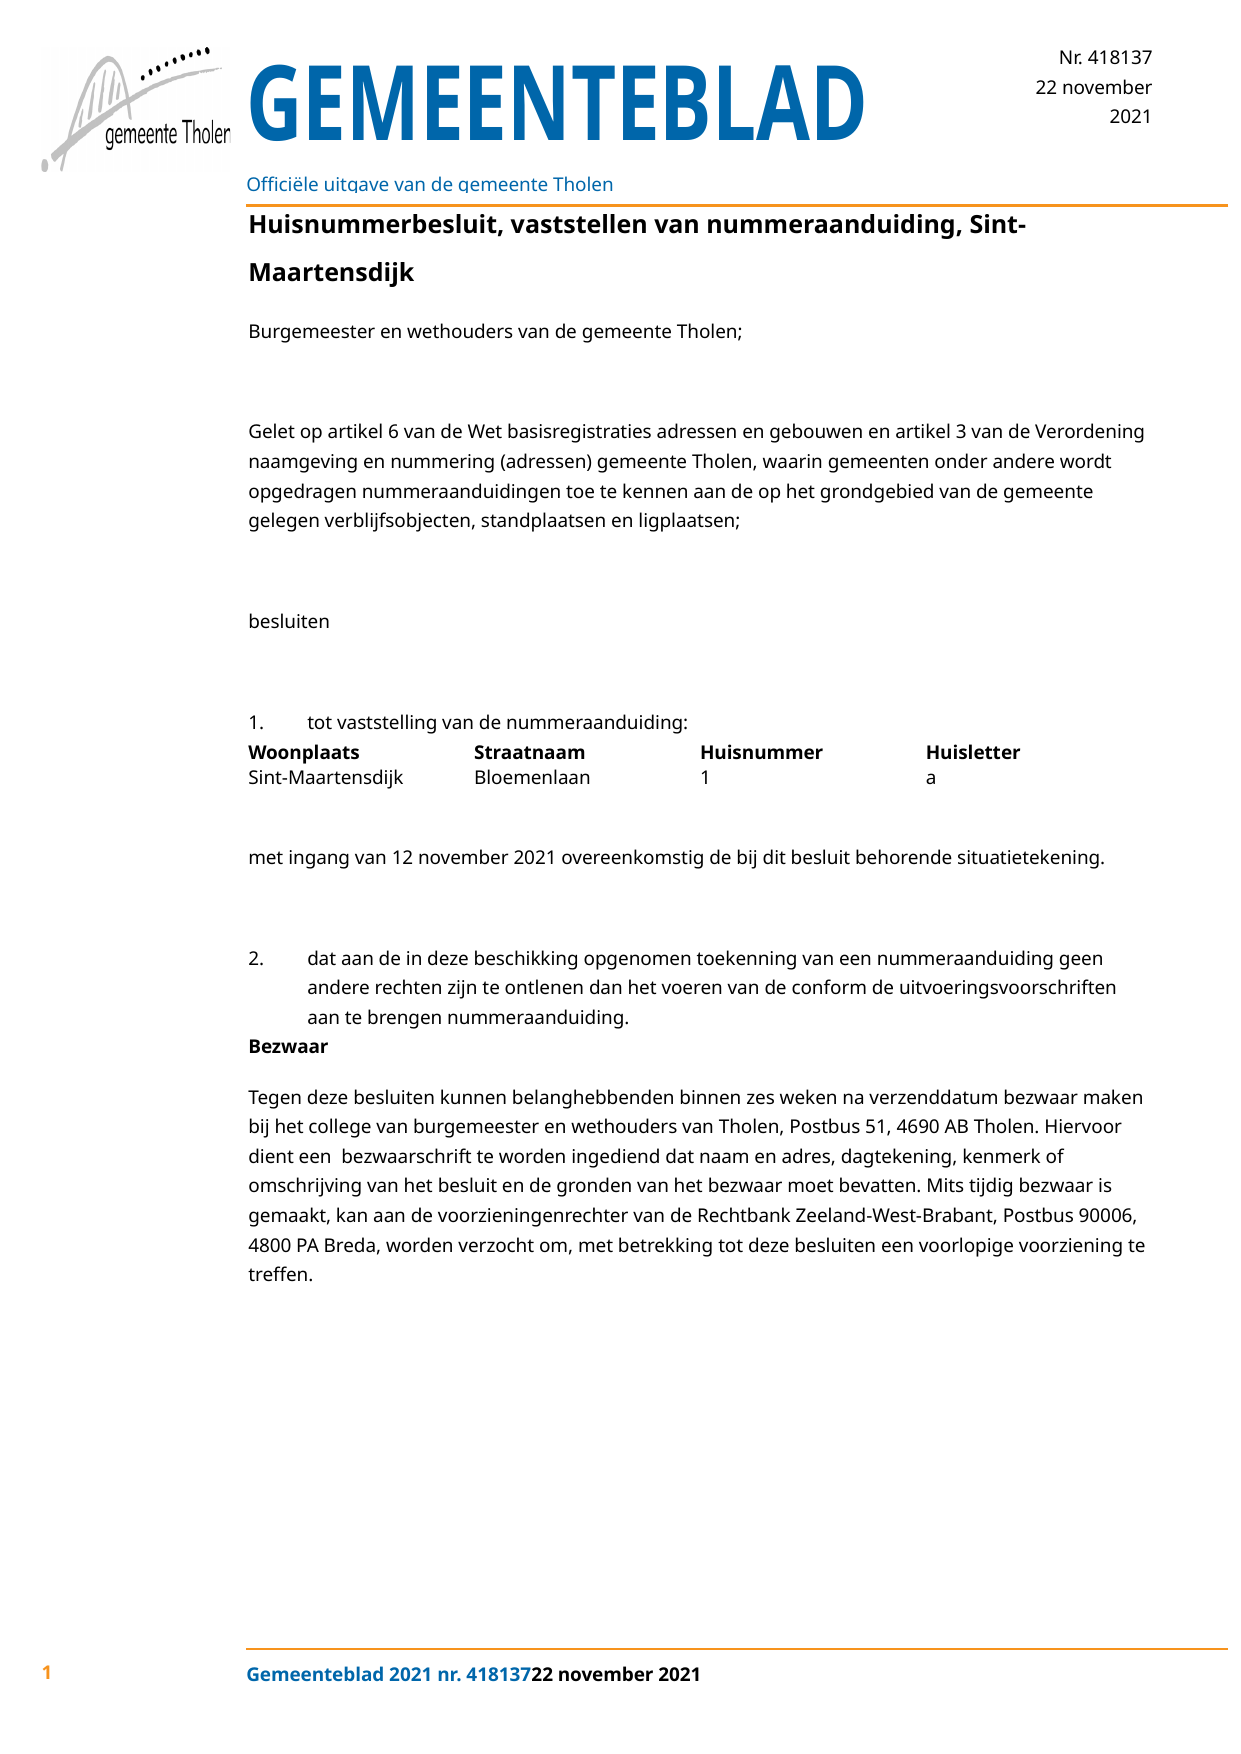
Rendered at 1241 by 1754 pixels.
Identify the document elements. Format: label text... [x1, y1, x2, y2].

table_header Huisnummer [700, 739, 926, 764]
list tot vaststelling van de nummeraanduiding: [248, 709, 1152, 735]
list dat aan de in deze beschikking opgenomen toekenning van een nummeraanduiding geen andere rechten zijn te ontlenen dan het voeren van de conform de uitvoeringsvoorschriften aan te brengen nummeraanduiding. [248, 945, 1152, 1030]
text Tegen deze besluiten kunnen belanghebbenden binnen zes weken na verzenddatum bezwaar maken bij het college van burgemeester en wethouders van Tholen, Postbus 51, 4690 AB Tholen. Hiervoor dient een bezwaarschrift te worden ingediend dat naam en adres, dagtekening, kenmerk of omschrijving van het besluit en de gronden van het bezwaar moet bevatten. Mits tijdig bezwaar is gemaakt, kan aan de voorzieningenrechter van de Rechtbank Zeeland-West-Brabant, Postbus 90006, 4800 PA Breda, worden verzocht om, met betrekking tot deze besluiten een voorlopige voorziening te treffen. [248, 1084, 1152, 1287]
table_header Woonplaats [248, 739, 474, 764]
table_cell Bloemenlaan [474, 765, 700, 790]
text Bezwaar [248, 1033, 1152, 1059]
text Huisnummerbesluit, vaststellen van nummeraanduiding, Sint-Maartensdijk [248, 207, 1152, 288]
picture [41, 47, 231, 172]
table_header Straatnaam [474, 739, 700, 764]
table_header Huisletter [926, 739, 1152, 764]
text Gelet op artikel 6 van de Wet basisregistraties adressen en gebouwen en artikel 3 van de Verordening naamgeving en nummering (adressen) gemeente Tholen, waarin gemeenten onder andere wordt opgedragen nummeraanduidingen toe te kennen aan de op het grondgebied van de gemeente gelegen verblijfsobjecten, standplaatsen en ligplaatsen; [248, 419, 1152, 533]
text besluiten [248, 608, 1152, 634]
table_cell Sint-Maartensdijk [248, 765, 474, 790]
table_cell 1 [700, 765, 926, 790]
text Burgemeester en wethouders van de gemeente Tholen; [248, 318, 1152, 344]
table_cell a [926, 765, 1152, 790]
text met ingang van 12 november 2021 overeenkomstig de bij dit besluit behorende situatietekening. [248, 844, 1152, 870]
